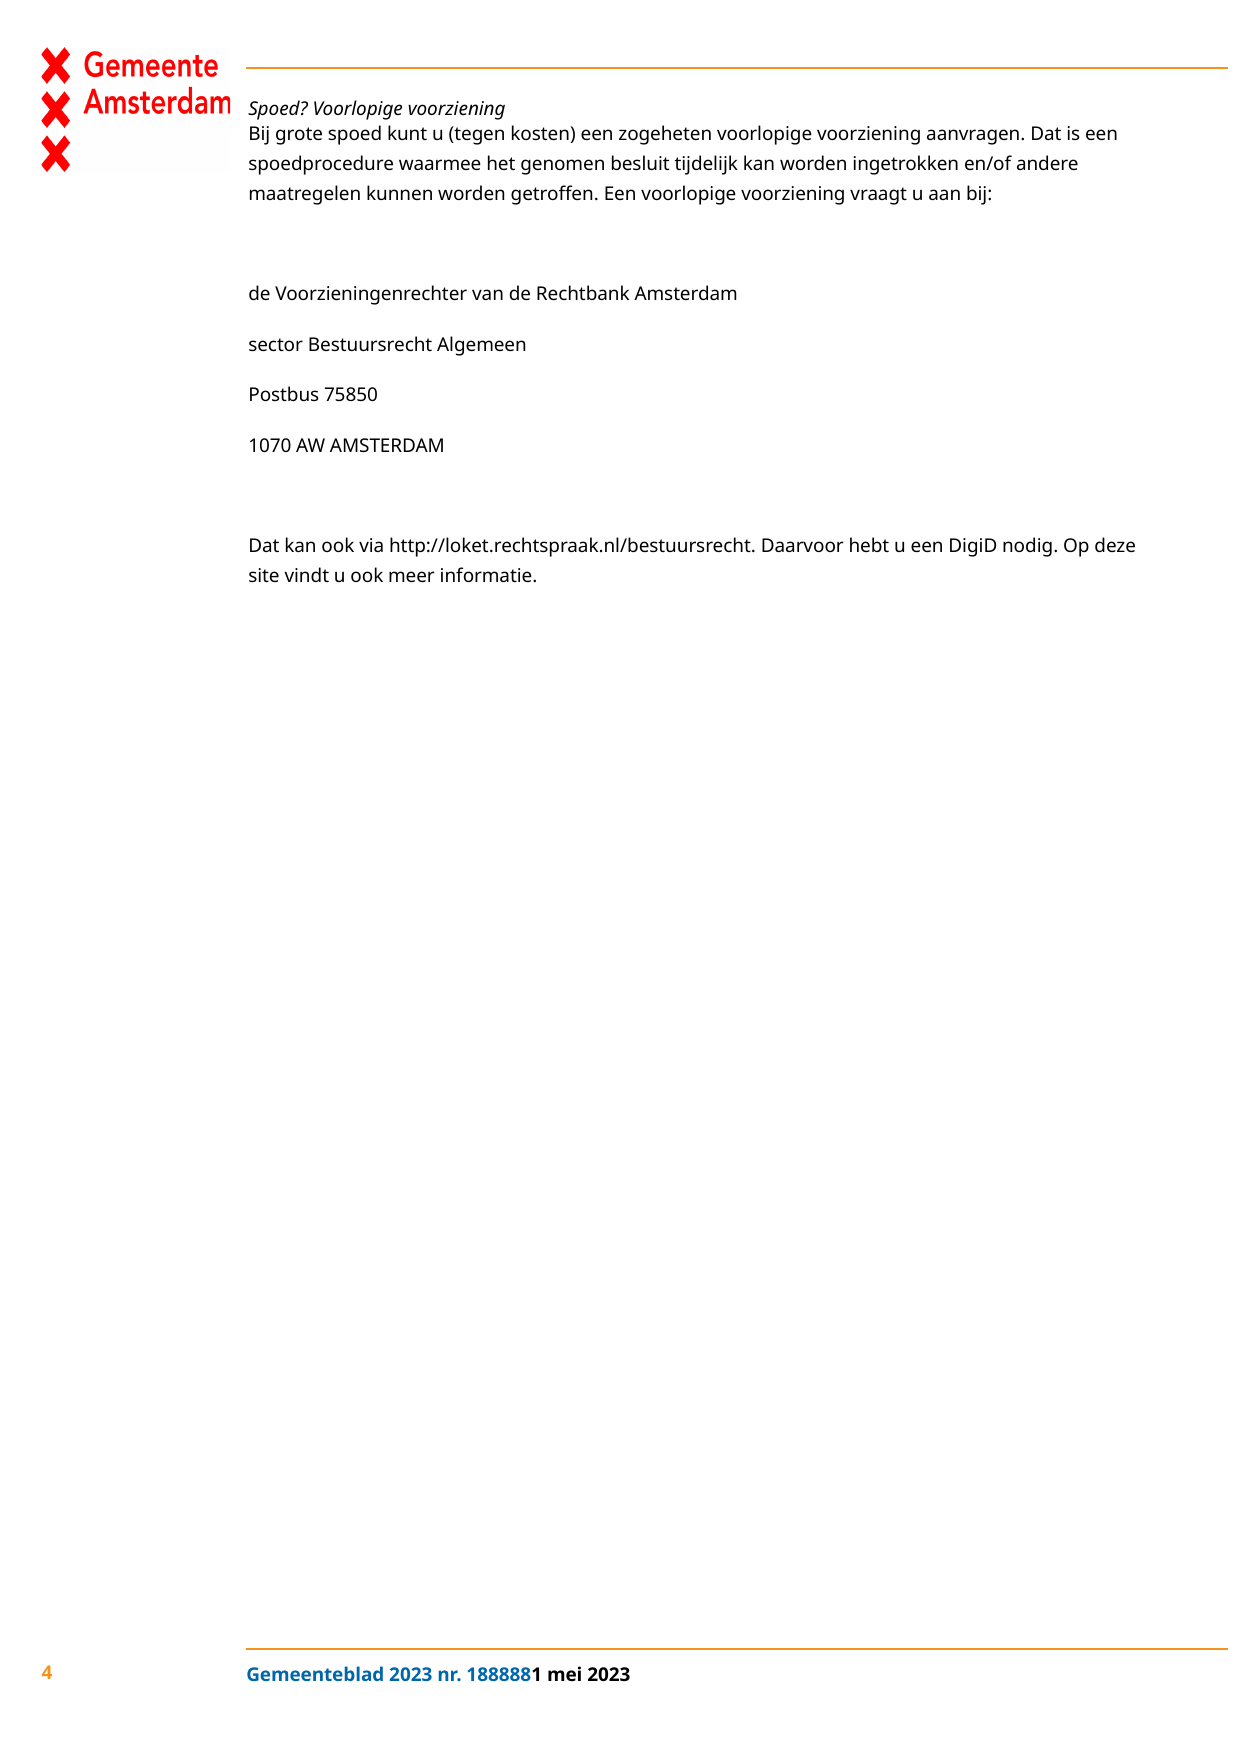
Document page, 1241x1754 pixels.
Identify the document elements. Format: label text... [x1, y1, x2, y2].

text de Voorzieningenrechter van de Rechtbank Amsterdam [248, 281, 1152, 306]
text Dat kan ook via http://loket.rechtspraak.nl/bestuursrecht. Daarvoor hebt u een DigiD nodig. Op deze site vindt u ook meer informatie. [248, 533, 1152, 588]
picture [41, 47, 231, 172]
text Bij grote spoed kunt u (tegen kosten) een zogeheten voorlopige voorziening aanvragen. Dat is een spoedprocedure waarmee het genomen besluit tijdelijk kan worden ingetrokken en/of andere maatregelen kunnen worden getroffen. Een voorlopige voorziening vraagt u aan bij: [248, 121, 1152, 205]
text sector Bestuursrecht Algemeen [248, 331, 1152, 357]
text Spoed? Voorlopige voorziening [248, 95, 1152, 121]
text Postbus 75850 [248, 381, 1152, 407]
text 1070 AW AMSTERDAM [248, 432, 1152, 457]
